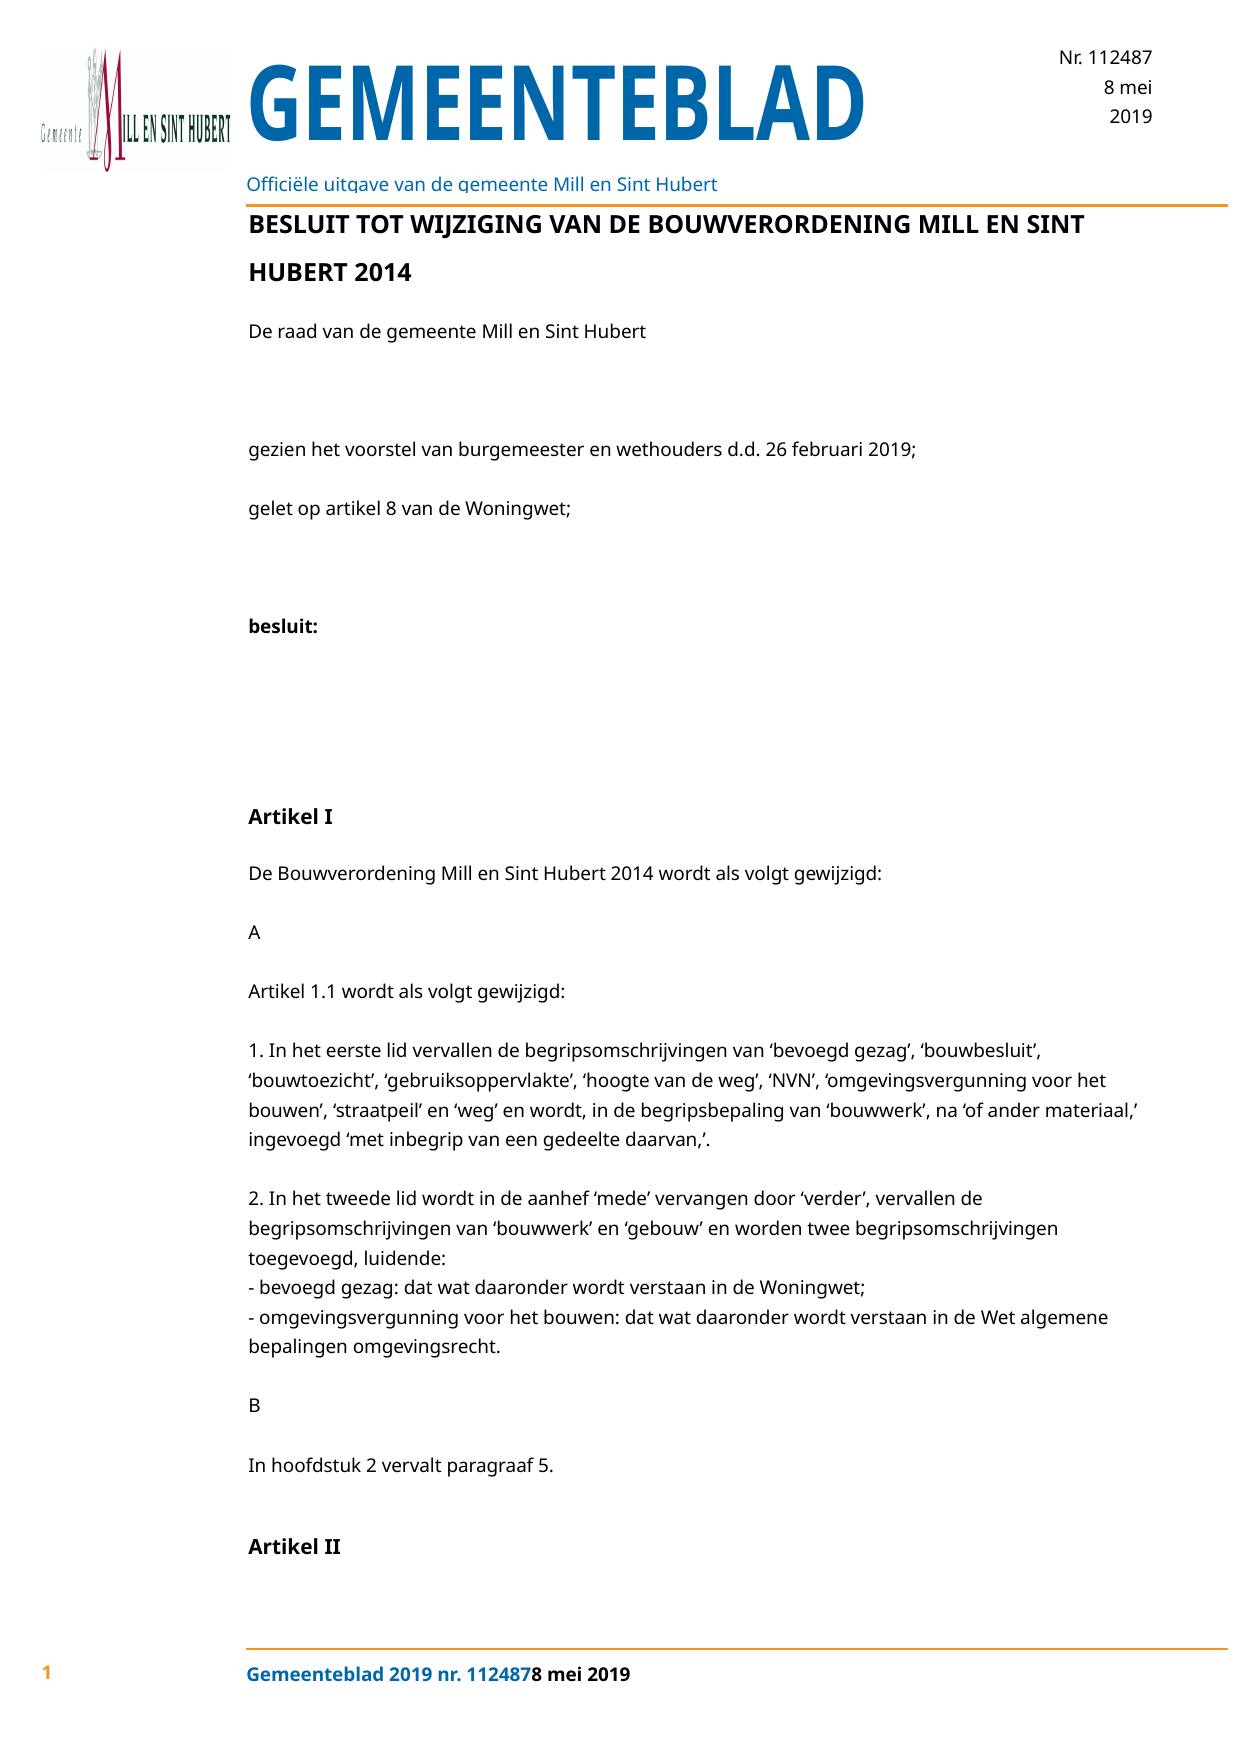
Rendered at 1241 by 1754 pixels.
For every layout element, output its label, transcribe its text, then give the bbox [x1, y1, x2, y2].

text In hoofdstuk 2 vervalt paragraaf 5. [248, 1452, 1152, 1478]
picture [41, 47, 231, 172]
text Artikel II [248, 1532, 1152, 1560]
text - omgevingsvergunning voor het bouwen: dat wat daaronder wordt verstaan in de Wet algemene bepalingen omgevingsrecht. [248, 1304, 1152, 1359]
text Artikel I [248, 802, 1152, 831]
text gelet op artikel 8 van de Woningwet; [248, 495, 1152, 521]
text De raad van de gemeente Mill en Sint Hubert [248, 318, 1152, 344]
text 2. In het tweede lid wordt in de aanhef ‘mede’ vervangen door ‘verder’, vervallen de begripsomschrijvingen van ‘bouwwerk’ en ‘gebouw’ en worden twee begripsomschrijvingen toegevoegd, luidende: [248, 1186, 1152, 1271]
text besluit: [248, 614, 1152, 639]
text BESLUIT TOT WIJZIGING VAN DE BOUWVERORDENING MILL EN SINT HUBERT 2014 [248, 207, 1152, 288]
text A [248, 919, 1152, 945]
text De Bouwverordening Mill en Sint Hubert 2014 wordt als volgt gewijzigd: [248, 860, 1152, 886]
text B [248, 1393, 1152, 1418]
text 1. In het eerste lid vervallen de begripsomschrijvingen van ‘bevoegd gezag’, ‘bouwbesluit’, ‘bouwtoezicht’, ‘gebruiksoppervlakte’, ‘hoogte van de weg’, ‘NVN’, ‘omgevingsvergunning voor het bouwen’, ‘straatpeil’ en ‘weg’ en wordt, in de begripsbepaling van ‘bouwwerk’, na ‘of ander materiaal,’ ingevoegd ‘met inbegrip van een gedeelte daarvan,’. [248, 1038, 1152, 1152]
text gezien het voorstel van burgemeester en wethouders d.d. 26 februari 2019; [248, 436, 1152, 462]
text - bevoegd gezag: dat wat daaronder wordt verstaan in de Woningwet; [248, 1274, 1152, 1300]
text Artikel 1.1 wordt als volgt gewijzigd: [248, 978, 1152, 1004]
